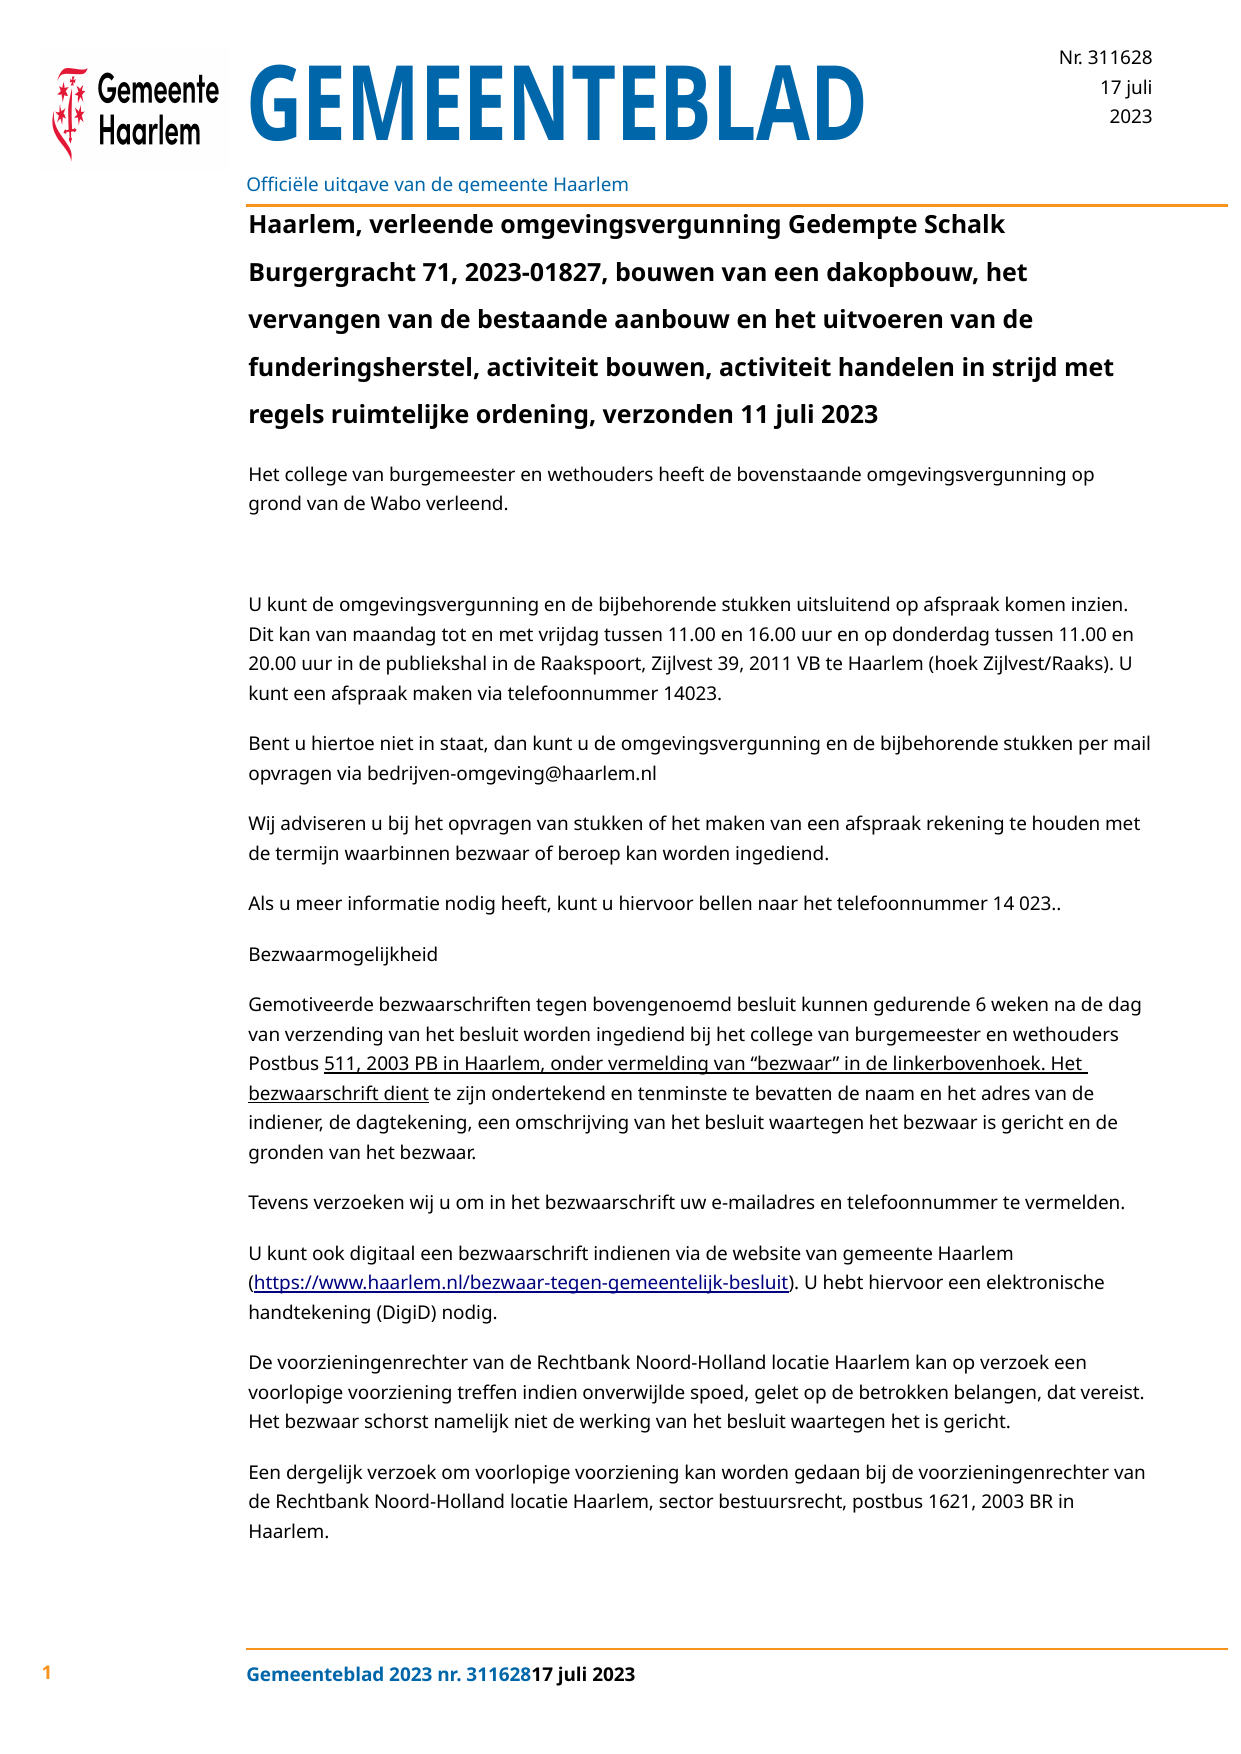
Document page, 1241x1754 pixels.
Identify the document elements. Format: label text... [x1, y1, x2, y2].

text Bezwaarmogelijkheid [248, 941, 1152, 966]
text Een dergelijk verzoek om voorlopige voorziening kan worden gedaan bij de voorzieningenrechter van de Rechtbank Noord-Holland locatie Haarlem, sector bestuursrecht, postbus 1621, 2003 BR in Haarlem. [248, 1459, 1152, 1544]
picture [41, 47, 231, 172]
text U kunt de omgevingsvergunning en de bijbehorende stukken uitsluitend op afspraak komen inzien. Dit kan van maandag tot en met vrijdag tussen 11.00 en 16.00 uur en op donderdag tussen 11.00 en 20.00 uur in de publiekshal in de Raakspoort, Zijlvest 39, 2011 VB te Haarlem (hoek Zijlvest/Raaks). U kunt een afspraak maken via telefoonnummer 14023. [248, 591, 1152, 706]
text Wij adviseren u bij het opvragen van stukken of het maken van een afspraak rekening te houden met de termijn waarbinnen bezwaar of beroep kan worden ingediend. [248, 810, 1152, 866]
text Haarlem, verleende omgevingsvergunning Gedempte Schalk Burgergracht 71, 2023-01827, bouwen van een dakopbouw, het vervangen van de bestaande aanbouw en het uitvoeren van de funderingsherstel, activiteit bouwen, activiteit handelen in strijd met regels ruimtelijke ordening, verzonden 11 juli 2023 [248, 207, 1152, 431]
text U kunt ook digitaal een bezwaarschrift indienen via de website van gemeente Haarlem (https://www.haarlem.nl/bezwaar-tegen-gemeentelijk-besluit). U hebt hiervoor een elektronische handtekening (DigiD) nodig. [248, 1240, 1152, 1325]
text Bent u hiertoe niet in staat, dan kunt u de omgevingsvergunning en de bijbehorende stukken per mail opvragen via bedrijven-omgeving@haarlem.nl [248, 730, 1152, 786]
text Het college van burgemeester en wethouders heeft de bovenstaande omgevingsvergunning op grond van de Wabo verleend. [248, 461, 1152, 516]
text Gemotiveerde bezwaarschriften tegen bovengenoemd besluit kunnen gedurende 6 weken na de dag van verzending van het besluit worden ingediend bij het college van burgemeester en wethouders Postbus 511, 2003 PB in Haarlem, onder vermelding van “bezwaar” in de linkerbovenhoek. Het bezwaarschrift dient te zijn ondertekend en tenminste te bevatten de naam en het adres van de indiener, de dagtekening, een omschrijving van het besluit waartegen het bezwaar is gericht en de gronden van het bezwaar. [248, 991, 1152, 1165]
text Tevens verzoeken wij u om in het bezwaarschrift uw e-mailadres en telefoonnummer te vermelden. [248, 1189, 1152, 1215]
text Als u meer informatie nodig heeft, kunt u hiervoor bellen naar het telefoonnummer 14 023.. [248, 890, 1152, 916]
text De voorzieningenrechter van de Rechtbank Noord-Holland locatie Haarlem kan op verzoek een voorlopige voorziening treffen indien onverwijlde spoed, gelet op de betrokken belangen, dat vereist. Het bezwaar schorst namelijk niet de werking van het besluit waartegen het is gericht. [248, 1349, 1152, 1434]
